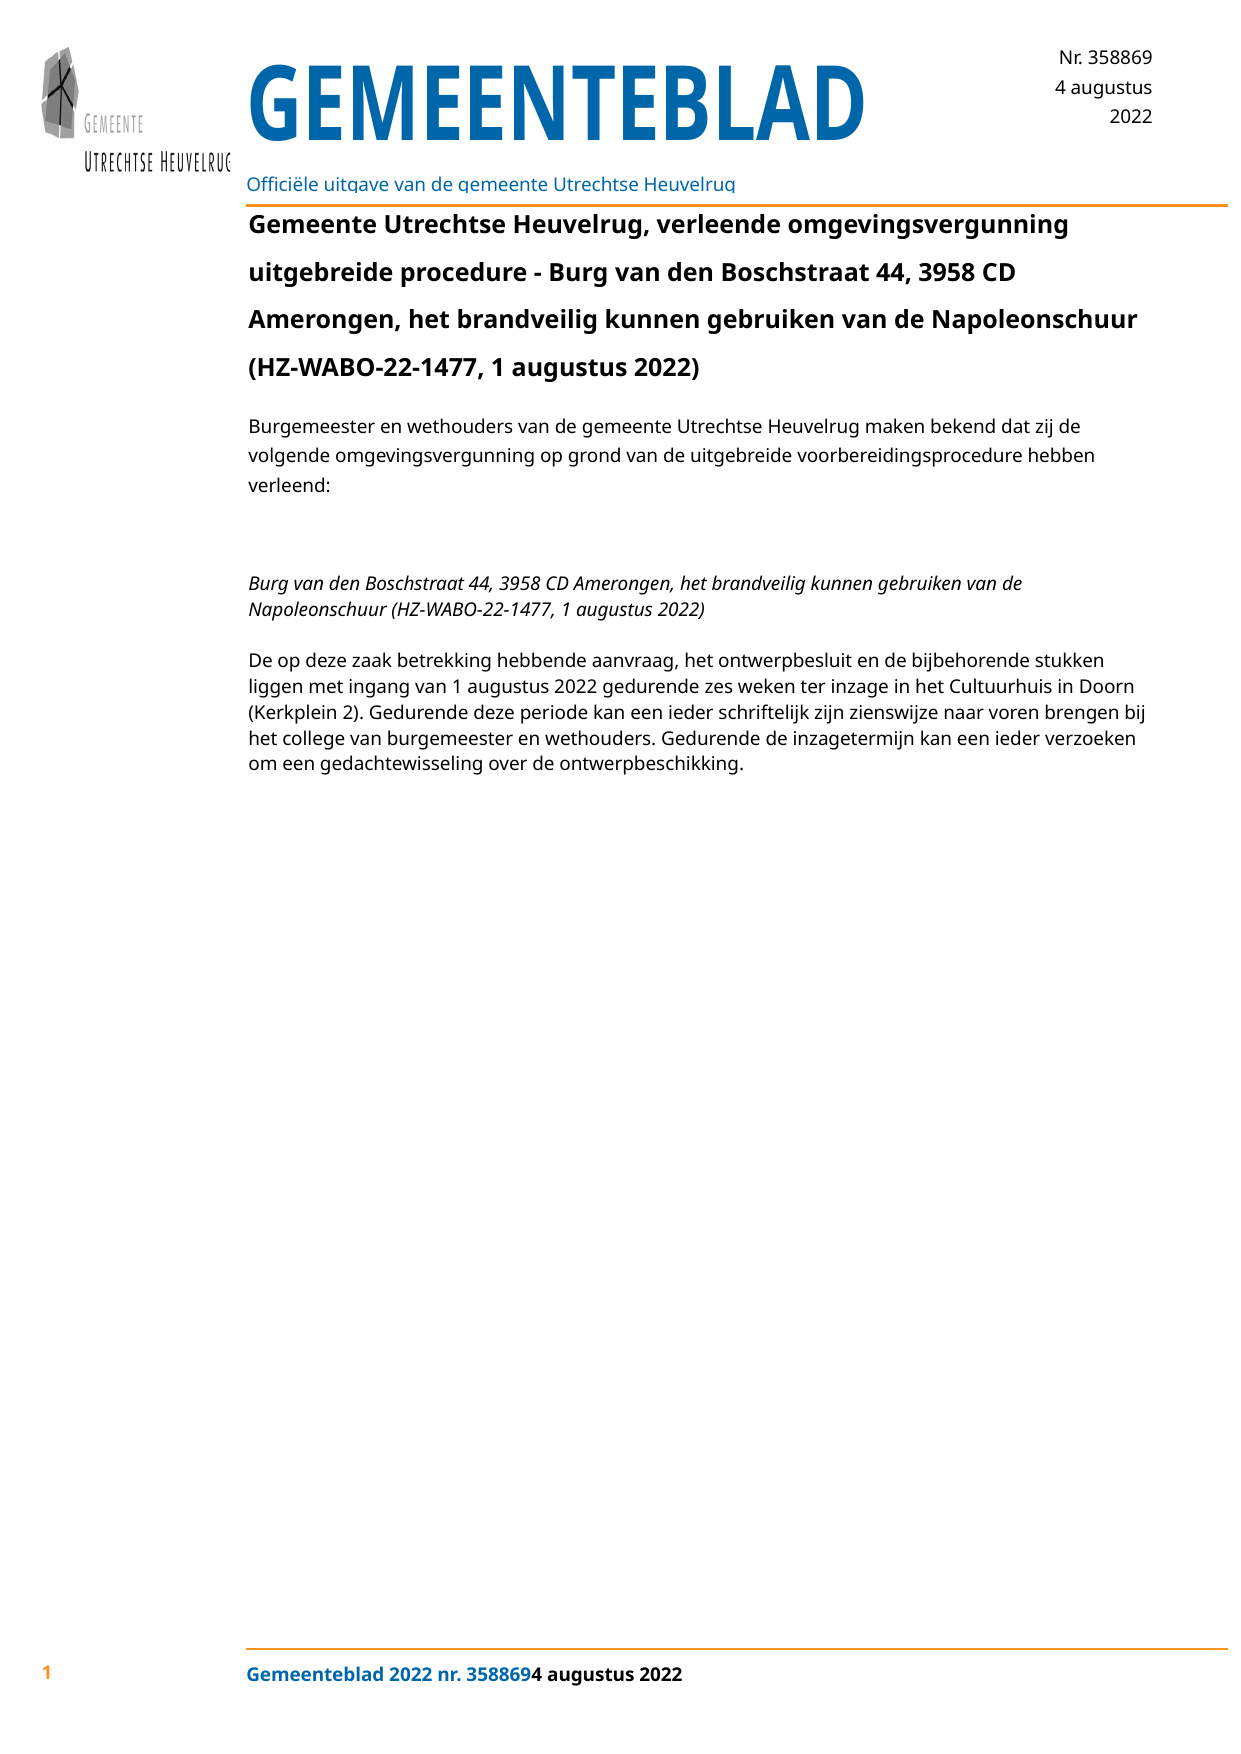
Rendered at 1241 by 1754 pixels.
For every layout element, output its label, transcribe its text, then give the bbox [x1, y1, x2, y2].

text Gemeente Utrechtse Heuvelrug, verleende omgevingsvergunning uitgebreide procedure - Burg van den Boschstraat 44, 3958 CD Amerongen, het brandveilig kunnen gebruiken van de Napoleonschuur (HZ-WABO-22-1477, 1 augustus 2022) [248, 207, 1152, 384]
text De op deze zaak betrekking hebbende aanvraag, het ontwerpbesluit en de bijbehorende stukken liggen met ingang van 1 augustus 2022 gedurende zes weken ter inzage in het Cultuurhuis in Doorn (Kerkplein 2). Gedurende deze periode kan een ieder schriftelijk zijn zienswijze naar voren brengen bij het college van burgemeester en wethouders. Gedurende de inzagetermijn kan een ieder verzoeken om een gedachtewisseling over de ontwerpbeschikking. [248, 648, 1152, 776]
text Burgemeester en wethouders van de gemeente Utrechtse Heuvelrug maken bekend dat zij de volgende omgevingsvergunning op grond van de uitgebreide voorbereidingsprocedure hebben verleend: [248, 413, 1152, 498]
text Burg van den Boschstraat 44, 3958 CD Amerongen, het brandveilig kunnen gebruiken van de Napoleonschuur (HZ-WABO-22-1477, 1 augustus 2022) [248, 571, 1152, 622]
picture [41, 47, 231, 172]
